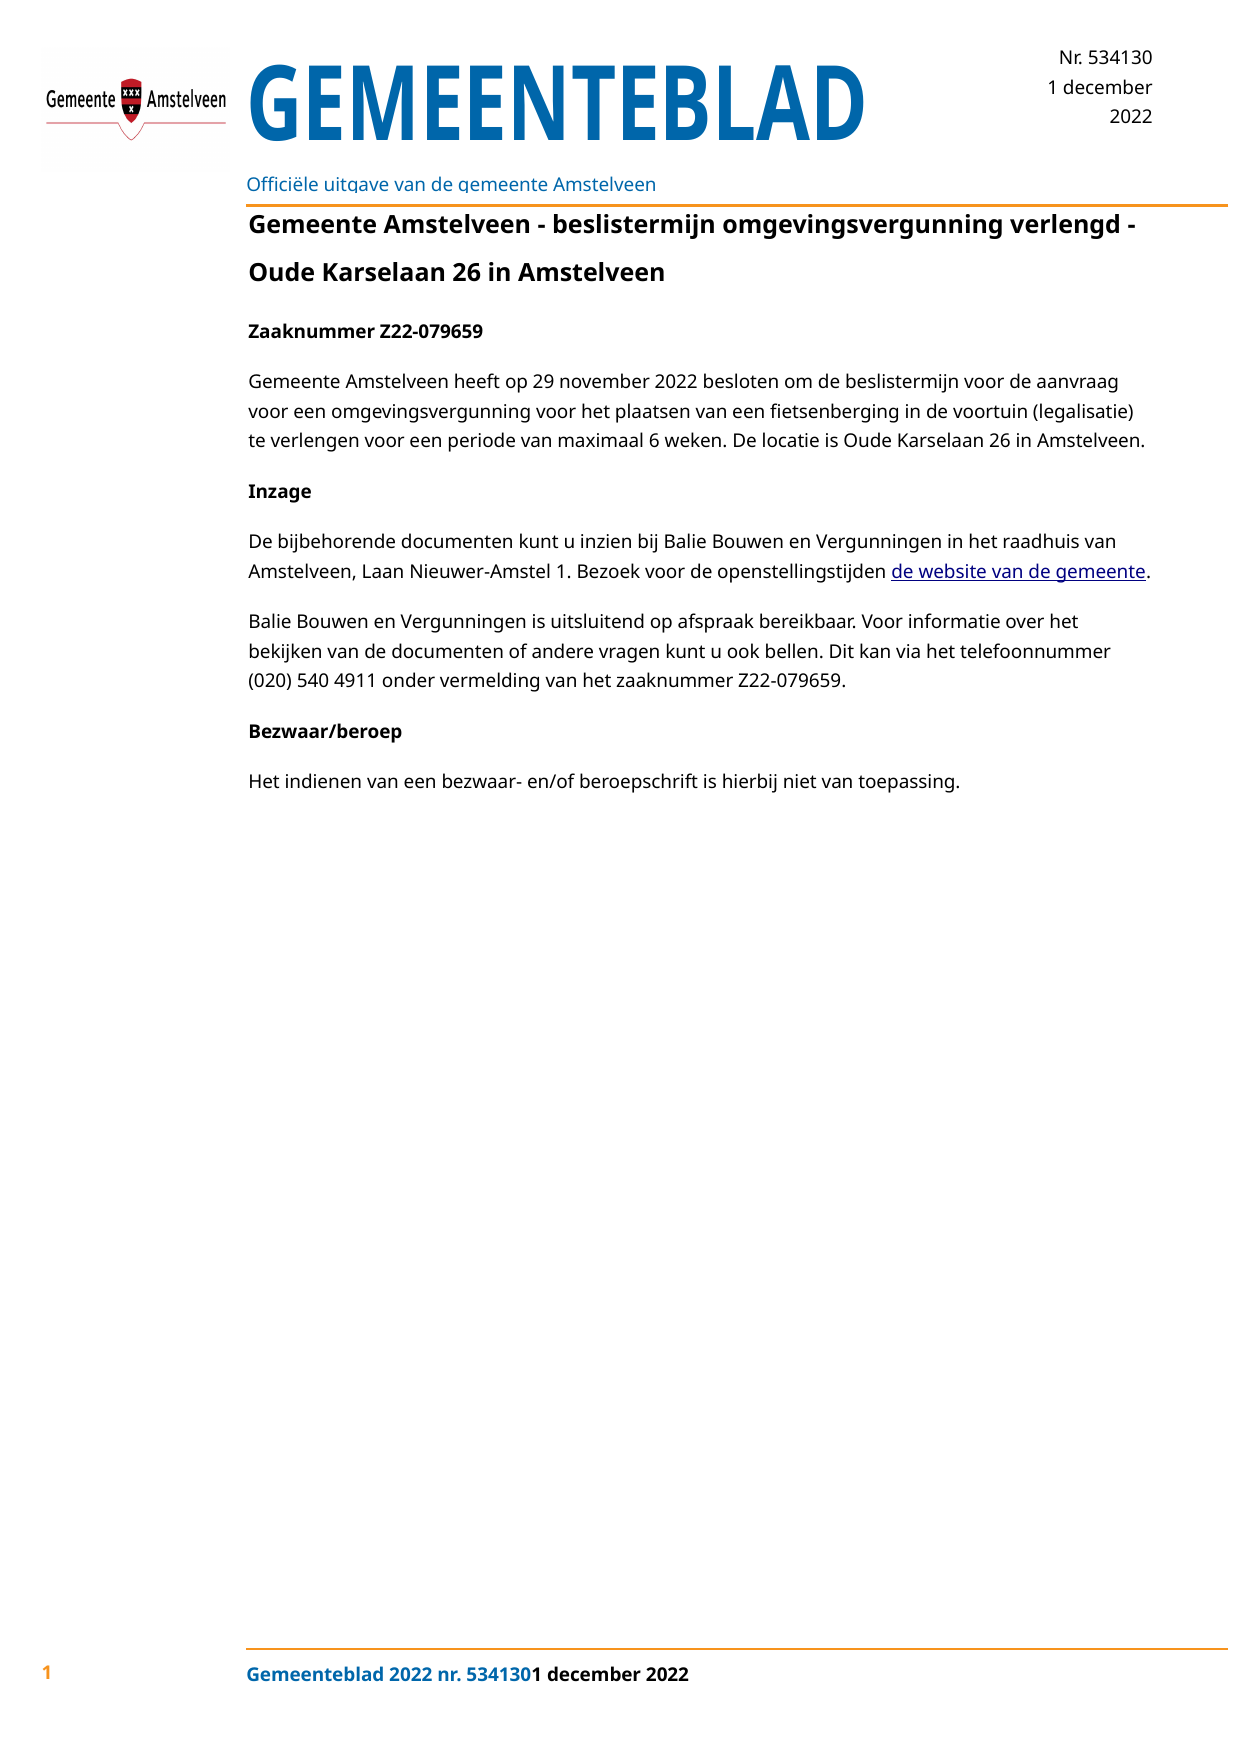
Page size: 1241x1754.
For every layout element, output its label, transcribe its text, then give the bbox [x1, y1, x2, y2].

text Het indienen van een bezwaar- en/of beroepschrift is hierbij niet van toepassing. [248, 768, 1152, 794]
text Bezwaar/beroep [248, 718, 1152, 744]
text Inzage [248, 478, 1152, 504]
text Balie Bouwen en Vergunningen is uitsluitend op afspraak bereikbaar. Voor informatie over het bekijken van de documenten of andere vragen kunt u ook bellen. Dit kan via het telefoonnummer (020) 540 4911 onder vermelding van het zaaknummer Z22-079659. [248, 608, 1152, 693]
text De bijbehorende documenten kunt u inzien bij Balie Bouwen en Vergunningen in het raadhuis van Amstelveen, Laan Nieuwer-Amstel 1. Bezoek voor de openstellingstijden de website van de gemeente. [248, 528, 1152, 584]
text Zaaknummer Z22-079659 [248, 318, 1152, 344]
text Gemeente Amstelveen - beslistermijn omgevingsvergunning verlengd - Oude Karselaan 26 in Amstelveen [248, 207, 1152, 288]
picture [41, 47, 231, 172]
text Gemeente Amstelveen heeft op 29 november 2022 besloten om de beslistermijn voor de aanvraag voor een omgevingsvergunning voor het plaatsen van een fietsenberging in de voortuin (legalisatie) te verlengen voor een periode van maximaal 6 weken. De locatie is Oude Karselaan 26 in Amstelveen. [248, 368, 1152, 453]
